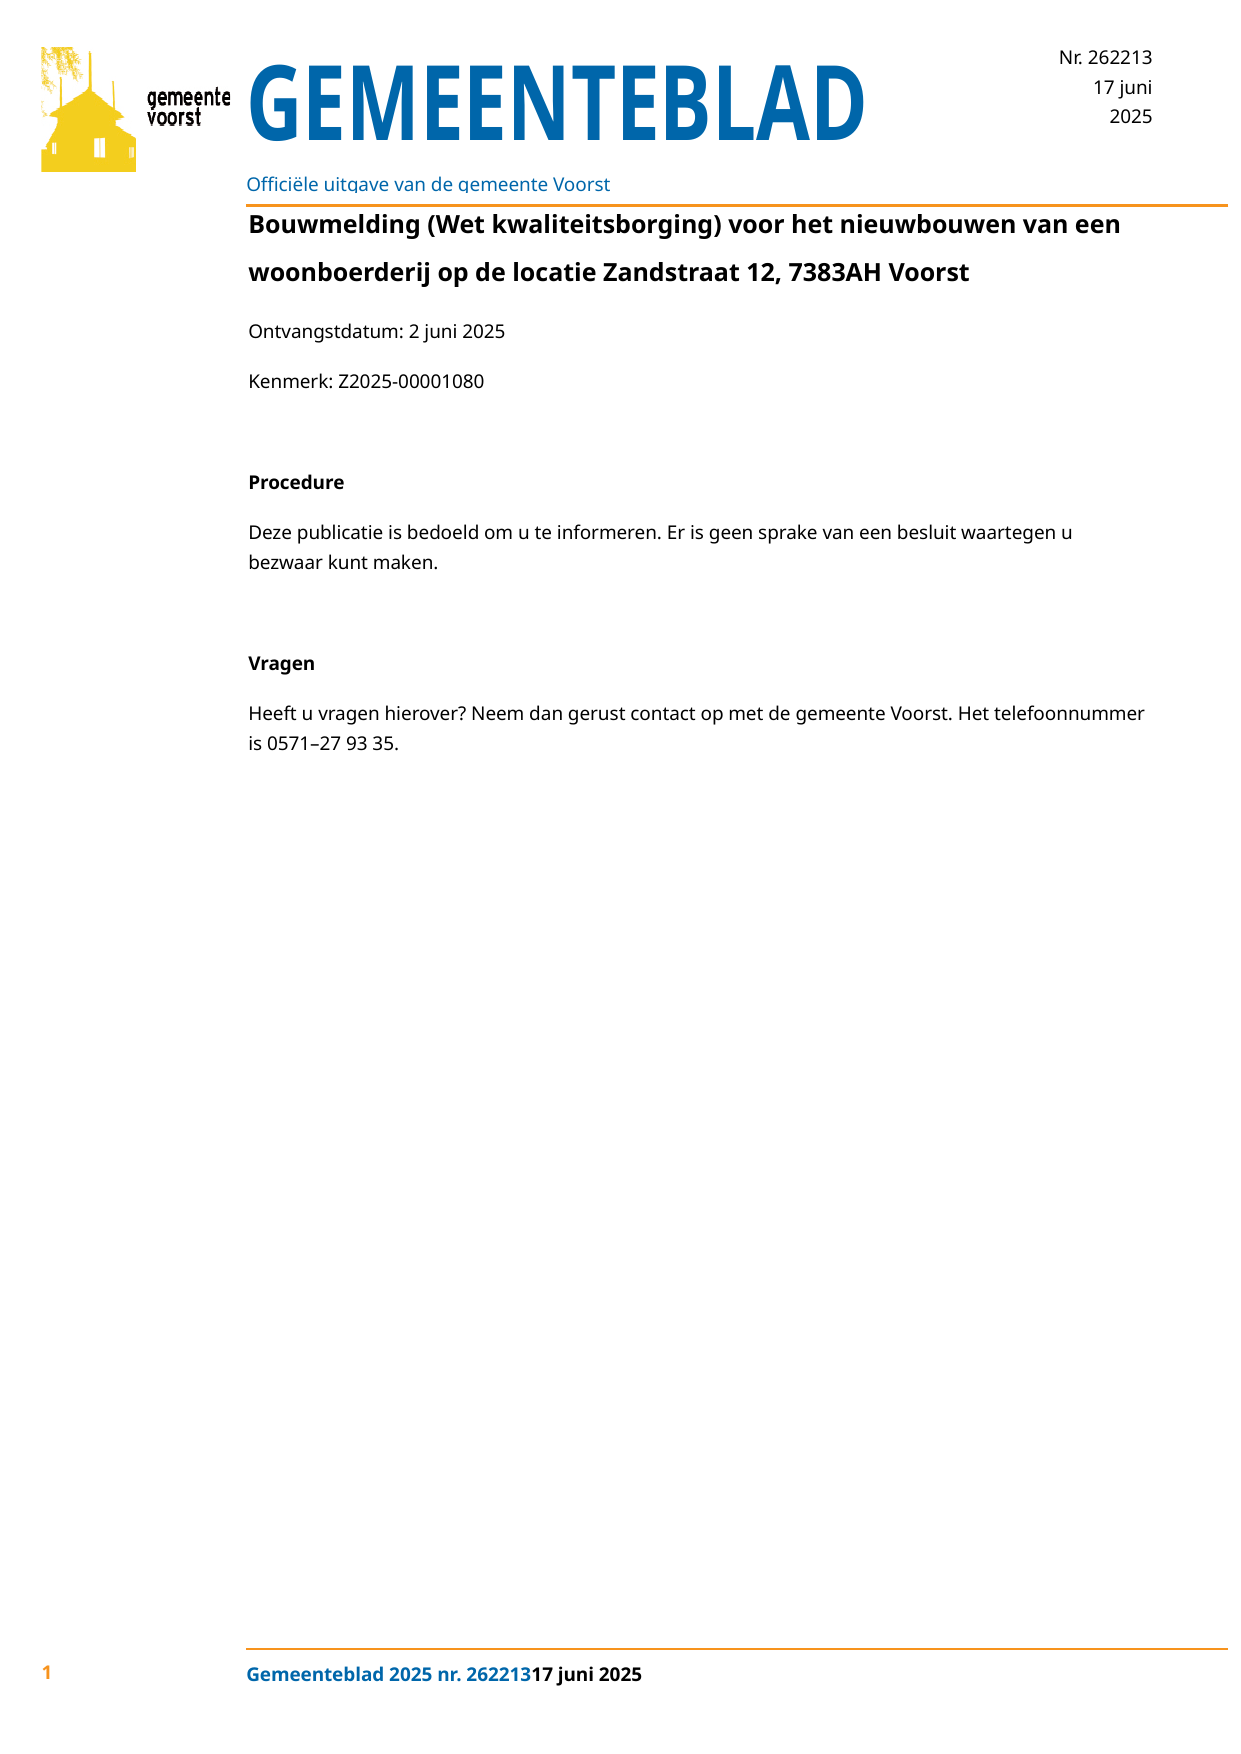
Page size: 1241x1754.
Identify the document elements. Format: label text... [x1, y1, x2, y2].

text Vragen [248, 650, 1152, 676]
text Bouwmelding (Wet kwaliteitsborging) voor het nieuwbouwen van een woonboerderij op de locatie Zandstraat 12, 7383AH Voorst [248, 207, 1152, 288]
text Kenmerk: Z2025-00001080 [248, 368, 1152, 394]
text Procedure [248, 469, 1152, 495]
text Ontvangstdatum: 2 juni 2025 [248, 318, 1152, 344]
text Deze publicatie is bedoeld om u te informeren. Er is geen sprake van een besluit waartegen u bezwaar kunt maken. [248, 519, 1152, 575]
text Heeft u vragen hierover? Neem dan gerust contact op met de gemeente Voorst. Het telefoonnummer is 0571–27 93 35. [248, 700, 1152, 756]
picture [41, 47, 231, 172]
